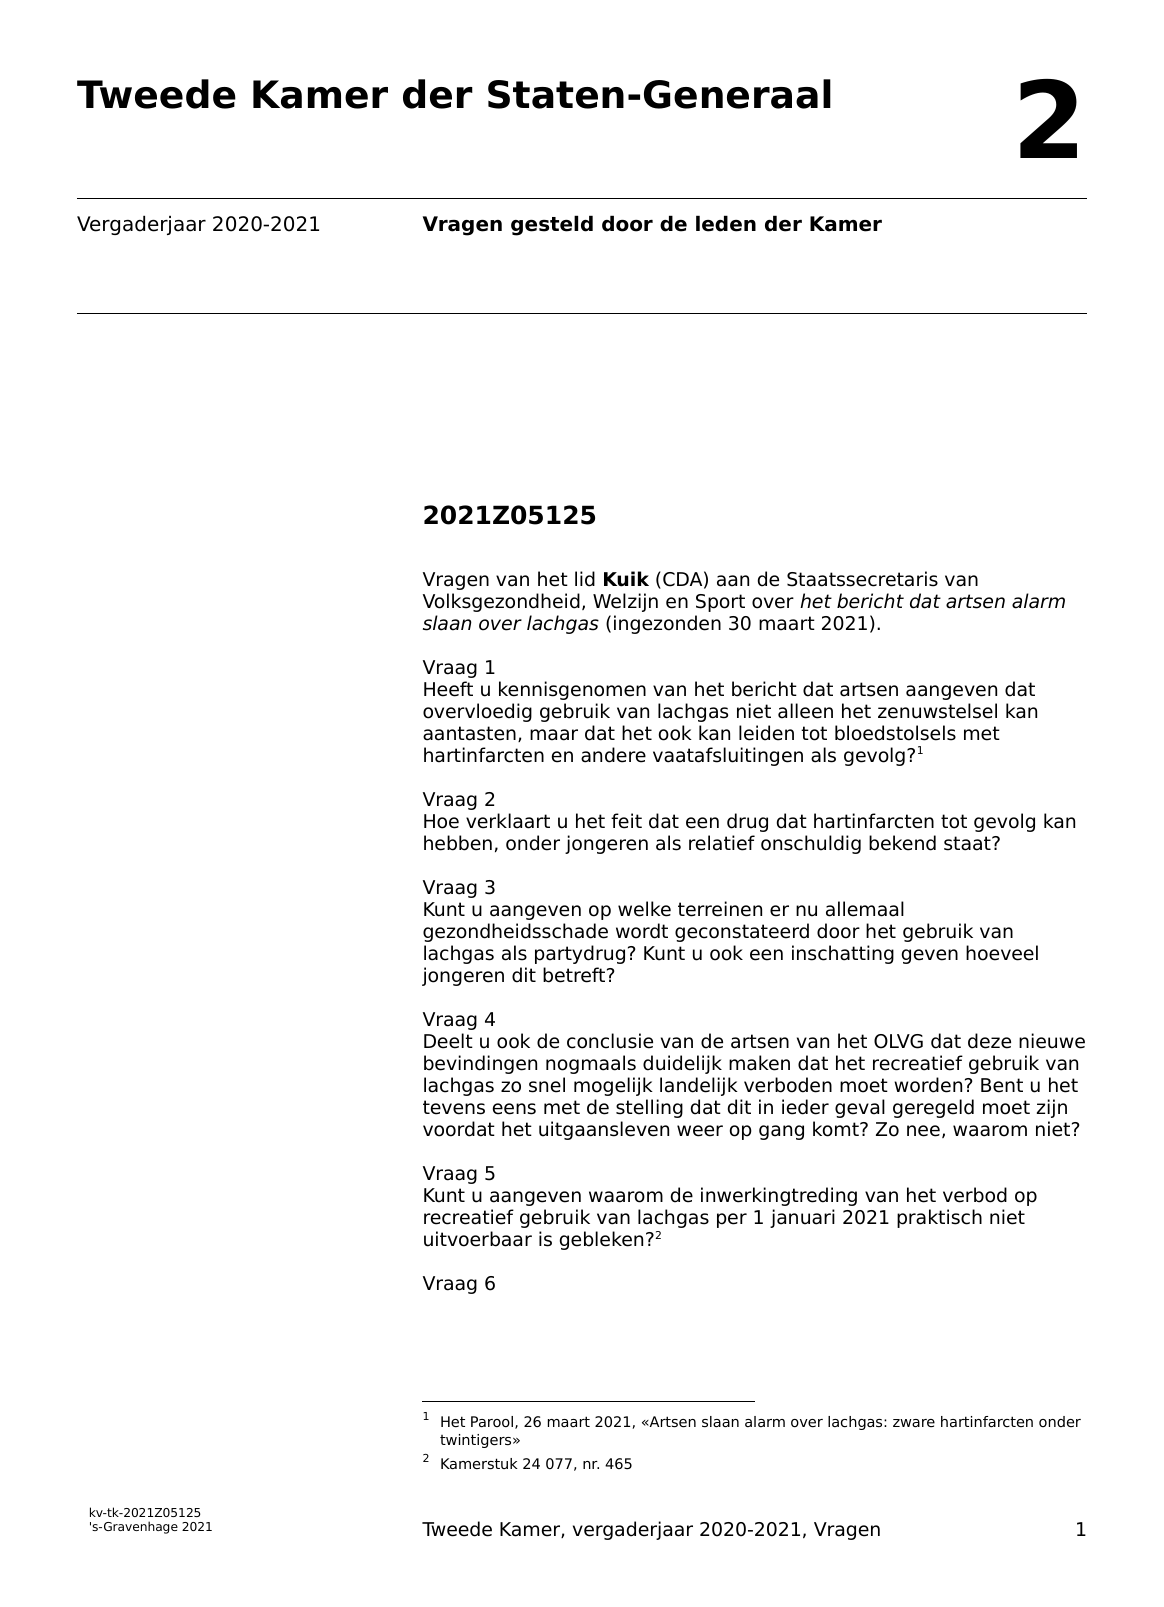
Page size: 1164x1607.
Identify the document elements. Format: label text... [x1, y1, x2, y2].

text Hoe verklaart u het feit dat een drug dat hartinfarcten tot gevolg kan hebben, onder jongeren als relatief onschuldig bekend staat? [422, 811, 1087, 855]
text Deelt u ook de conclusie van de artsen van het OLVG dat deze nieuwe bevindingen nogmaals duidelijk maken dat het recreatief gebruik van lachgas zo snel mogelijk landelijk verboden moet worden? Bent u het tevens eens met de stelling dat dit in ieder geval geregeld moet zijn voordat het uitgaansleven weer op gang komt? Zo nee, waarom niet? [422, 1031, 1087, 1141]
text Het Parool, 26 maart 2021, «Artsen slaan alarm over lachgas: zware hartinfarcten onder twintigers» [422, 1410, 1087, 1449]
table_header 2 [886, 59, 1087, 198]
table_cell Vergaderjaar 2020-2021 [77, 199, 422, 313]
text 's-Gravenhage 2021 [88, 1520, 323, 1534]
text Vraag 1 [422, 657, 1087, 679]
text Heeft u kennisgenomen van het bericht dat artsen aangeven dat overvloedig gebruik van lachgas niet alleen het zenuwstelsel kan aantasten, maar dat het ook kan leiden tot bloedstolsels met hartinfarcten en andere vaatafsluitingen als gevolg? [422, 679, 1087, 767]
text Kunt u aangeven waarom de inwerkingtreding van het verbod op recreatief gebruik van lachgas per 1 januari 2021 praktisch niet uitvoerbaar is gebleken? [422, 1185, 1087, 1251]
text 2021Z05125 [422, 501, 1087, 531]
text Vraag 6 [422, 1273, 1087, 1295]
text Vraag 4 [422, 1009, 1087, 1031]
text Vraag 5 [422, 1163, 1087, 1185]
text Vraag 3 [422, 877, 1087, 899]
text kv-tk-2021Z05125 [88, 1506, 323, 1520]
text Kamerstuk 24 077, nr. 465 [422, 1452, 1087, 1474]
text Vraag 2 [422, 789, 1087, 811]
table_header Tweede Kamer der Staten-Generaal [77, 59, 886, 198]
text Vragen van het lid Kuik (CDA) aan de Staatssecretaris van Volksgezondheid, Welzijn en Sport over het bericht dat artsen alarm slaan over lachgas (ingezonden 30 maart 2021). [422, 569, 1087, 635]
text Kunt u aangeven op welke terreinen er nu allemaal gezondheidsschade wordt geconstateerd door het gebruik van lachgas als partydrug? Kunt u ook een inschatting geven hoeveel jongeren dit betreft? [422, 899, 1087, 987]
table_cell Vragen gesteld door de leden der Kamer [422, 199, 1087, 313]
